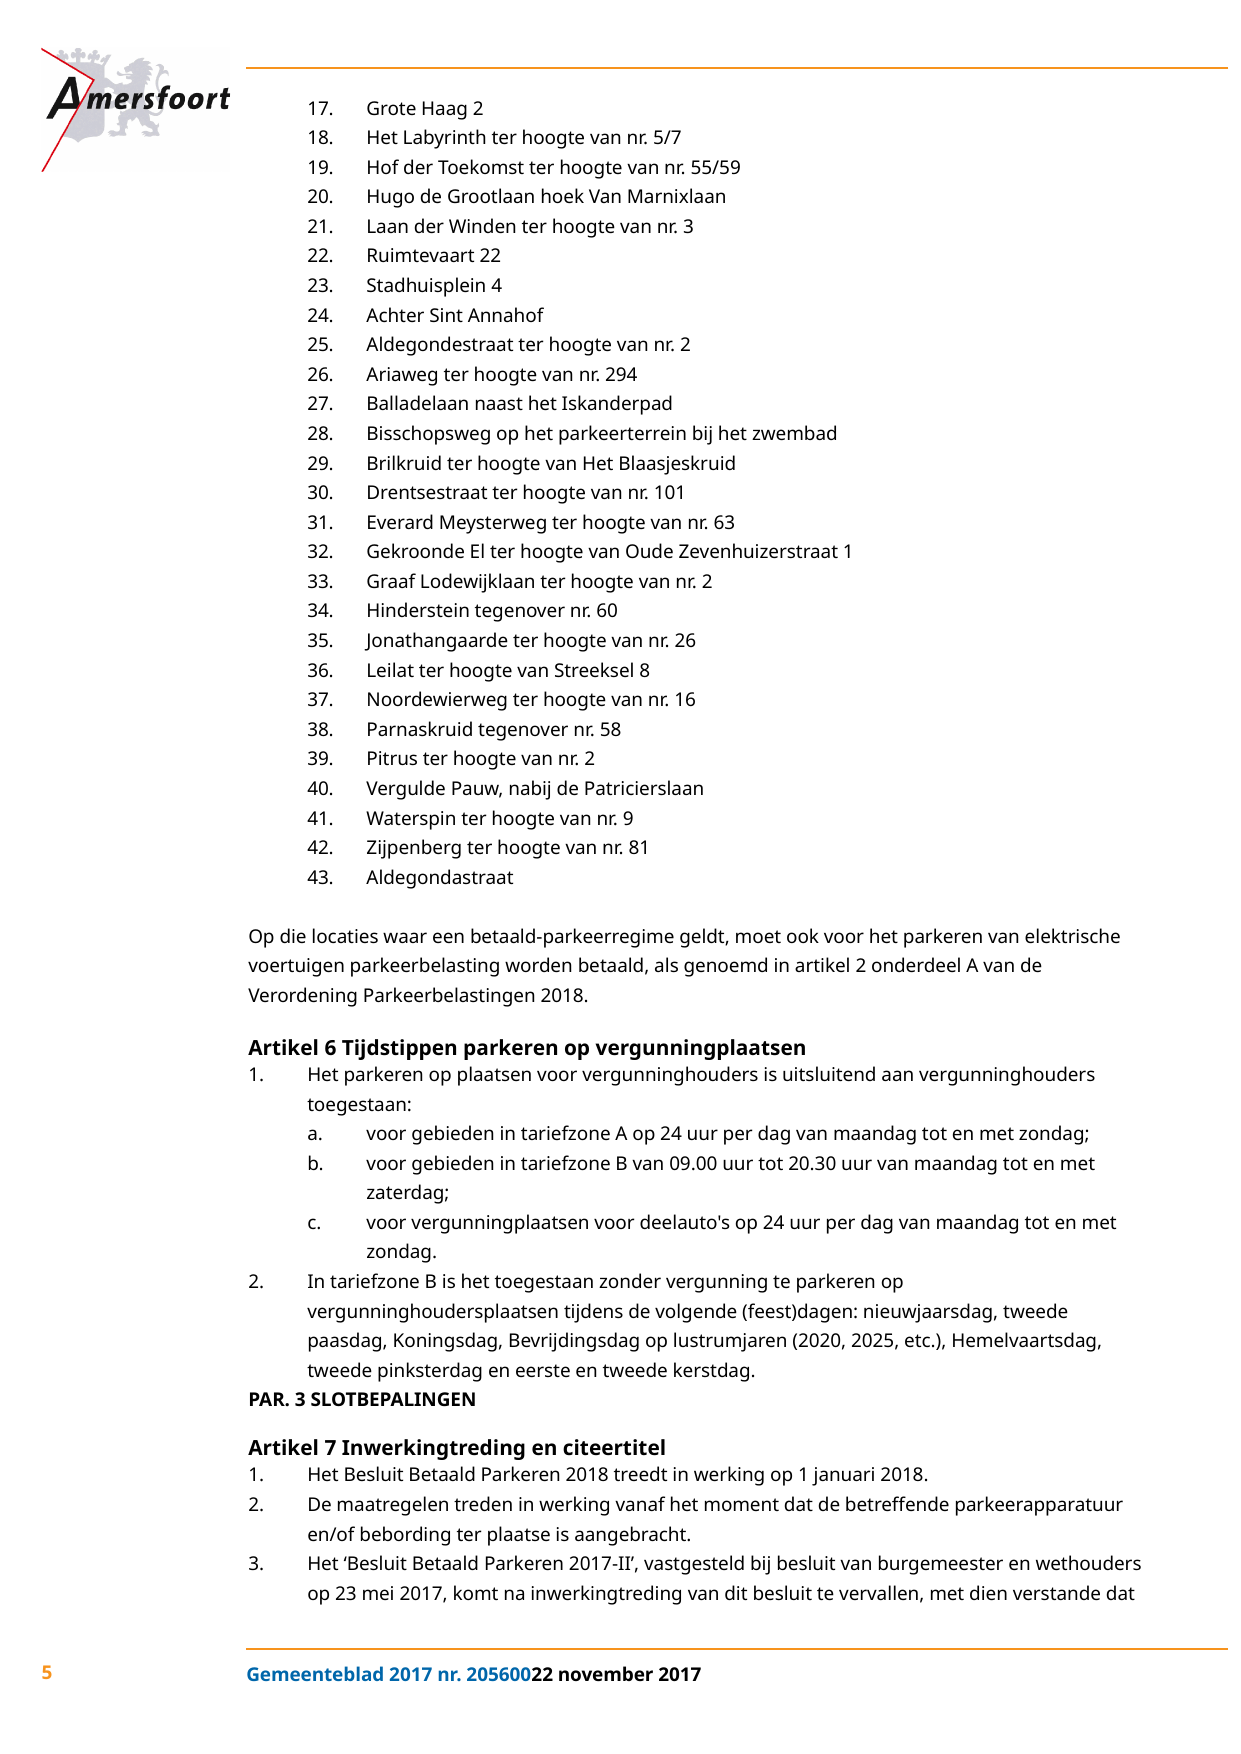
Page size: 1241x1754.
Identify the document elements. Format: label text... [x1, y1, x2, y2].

text Artikel 6 Tijdstippen parkeren op vergunningplaatsen [248, 1033, 1152, 1061]
list Pitrus ter hoogte van nr. 2 [307, 746, 1152, 771]
list Waterspin ter hoogte van nr. 9 [307, 805, 1152, 831]
list Ariaweg ter hoogte van nr. 294 [307, 361, 1152, 387]
list Balladelaan naast het Iskanderpad [307, 391, 1152, 416]
list Ruimtevaart 22 [307, 243, 1152, 268]
list Het parkeren op plaatsen voor vergunninghouders is uitsluitend aan vergunninghouders toegestaan: [248, 1061, 1152, 1116]
list Parnaskruid tegenover nr. 58 [307, 716, 1152, 742]
list voor gebieden in tariefzone A op 24 uur per dag van maandag tot en met zondag; [307, 1120, 1152, 1146]
list Aldegondestraat ter hoogte van nr. 2 [307, 331, 1152, 357]
list Het Besluit Betaald Parkeren 2018 treedt in werking op 1 januari 2018. [248, 1462, 1152, 1487]
text PAR. 3 SLOTBEPALINGEN [248, 1387, 1152, 1412]
list Brilkruid ter hoogte van Het Blaasjeskruid [307, 450, 1152, 476]
picture [41, 47, 231, 172]
list Hinderstein tegenover nr. 60 [307, 598, 1152, 623]
list Hof der Toekomst ter hoogte van nr. 55/59 [307, 154, 1152, 180]
list Zijpenberg ter hoogte van nr. 81 [307, 834, 1152, 860]
list Bisschopsweg op het parkeerterrein bij het zwembad [307, 420, 1152, 446]
list Hugo de Grootlaan hoek Van Marnixlaan [307, 183, 1152, 209]
list Leilat ter hoogte van Streeksel 8 [307, 657, 1152, 683]
list Het ‘Besluit Betaald Parkeren 2017-II’, vastgesteld bij besluit van burgemeester en wethouders op 23 mei 2017, komt na inwerkingtreding van dit besluit te vervallen, met dien verstande dat [248, 1550, 1152, 1606]
list Everard Meysterweg ter hoogte van nr. 63 [307, 509, 1152, 535]
list Stadhuisplein 4 [307, 272, 1152, 298]
text Op die locaties waar een betaald-parkeerregime geldt, moet ook voor het parkeren van elektrische voertuigen parkeerbelasting worden betaald, als genoemd in artikel 2 onderdeel A van de Verordening Parkeerbelastingen 2018. [248, 923, 1152, 1008]
list Graaf Lodewijklaan ter hoogte van nr. 2 [307, 568, 1152, 594]
list Jonathangaarde ter hoogte van nr. 26 [307, 627, 1152, 653]
list Grote Haag 2 [307, 95, 1152, 121]
list Noordewierweg ter hoogte van nr. 16 [307, 686, 1152, 712]
list Het Labyrinth ter hoogte van nr. 5/7 [307, 124, 1152, 150]
list In tariefzone B is het toegestaan zonder vergunning te parkeren op vergunninghoudersplaatsen tijdens de volgende (feest)dagen: nieuwjaarsdag, tweede paasdag, Koningsdag, Bevrijdingsdag op lustrumjaren (2020, 2025, etc.), Hemelvaartsdag, tweede pinksterdag en eerste en tweede kerstdag. [248, 1268, 1152, 1383]
list Drentsestraat ter hoogte van nr. 101 [307, 479, 1152, 505]
list voor vergunningplaatsen voor deelauto's op 24 uur per dag van maandag tot en met zondag. [307, 1209, 1152, 1264]
text Artikel 7 Inwerkingtreding en citeertitel [248, 1433, 1152, 1462]
list De maatregelen treden in werking vanaf het moment dat de betreffende parkeerapparatuur en/of bebording ter plaatse is aangebracht. [248, 1491, 1152, 1546]
list Gekroonde El ter hoogte van Oude Zevenhuizerstraat 1 [307, 538, 1152, 564]
list Vergulde Pauw, nabij de Patricierslaan [307, 775, 1152, 801]
list Aldegondastraat [307, 864, 1152, 890]
list Achter Sint Annahof [307, 302, 1152, 328]
list voor gebieden in tariefzone B van 09.00 uur tot 20.30 uur van maandag tot en met zaterdag; [307, 1150, 1152, 1205]
list Laan der Winden ter hoogte van nr. 3 [307, 213, 1152, 239]
